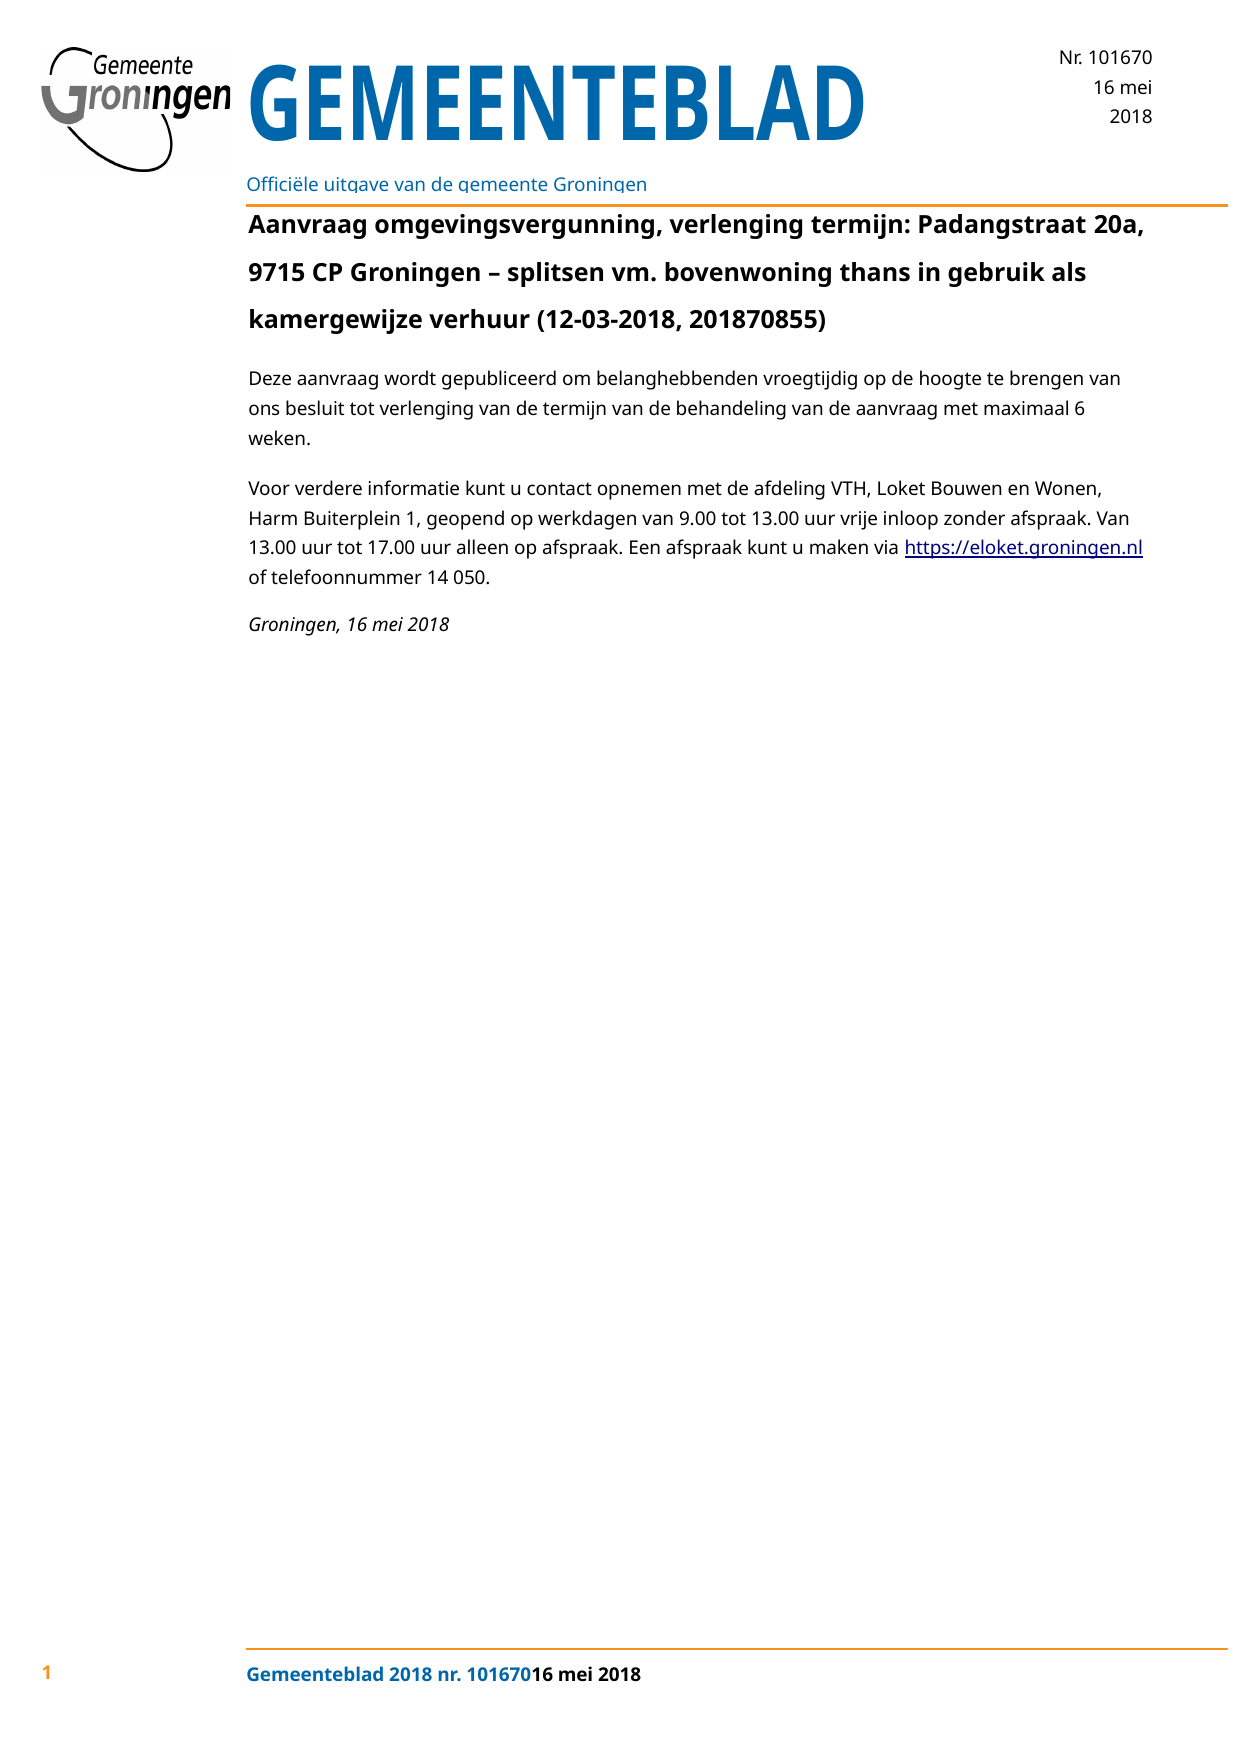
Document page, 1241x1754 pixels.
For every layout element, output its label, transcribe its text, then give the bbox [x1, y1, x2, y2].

text Groningen, 16 mei 2018 [248, 612, 1152, 637]
text Voor verdere informatie kunt u contact opnemen met de afdeling VTH, Loket Bouwen en Wonen, Harm Buiterplein 1, geopend op werkdagen van 9.00 tot 13.00 uur vrije inloop zonder afspraak. Van 13.00 uur tot 17.00 uur alleen op afspraak. Een afspraak kunt u maken via https://eloket.groningen.nl of telefoonnummer 14 050. [248, 475, 1152, 589]
text Deze aanvraag wordt gepubliceerd om belanghebbenden vroegtijdig op de hoogte te brengen van ons besluit tot verlenging van de termijn van de behandeling van de aanvraag met maximaal 6 weken. [248, 366, 1152, 450]
text Aanvraag omgevingsvergunning, verlenging termijn: Padangstraat 20a, 9715 CP Groningen – splitsen vm. bovenwoning thans in gebruik als kamergewijze verhuur (12-03-2018, 201870855) [248, 207, 1152, 336]
picture [41, 47, 231, 172]
